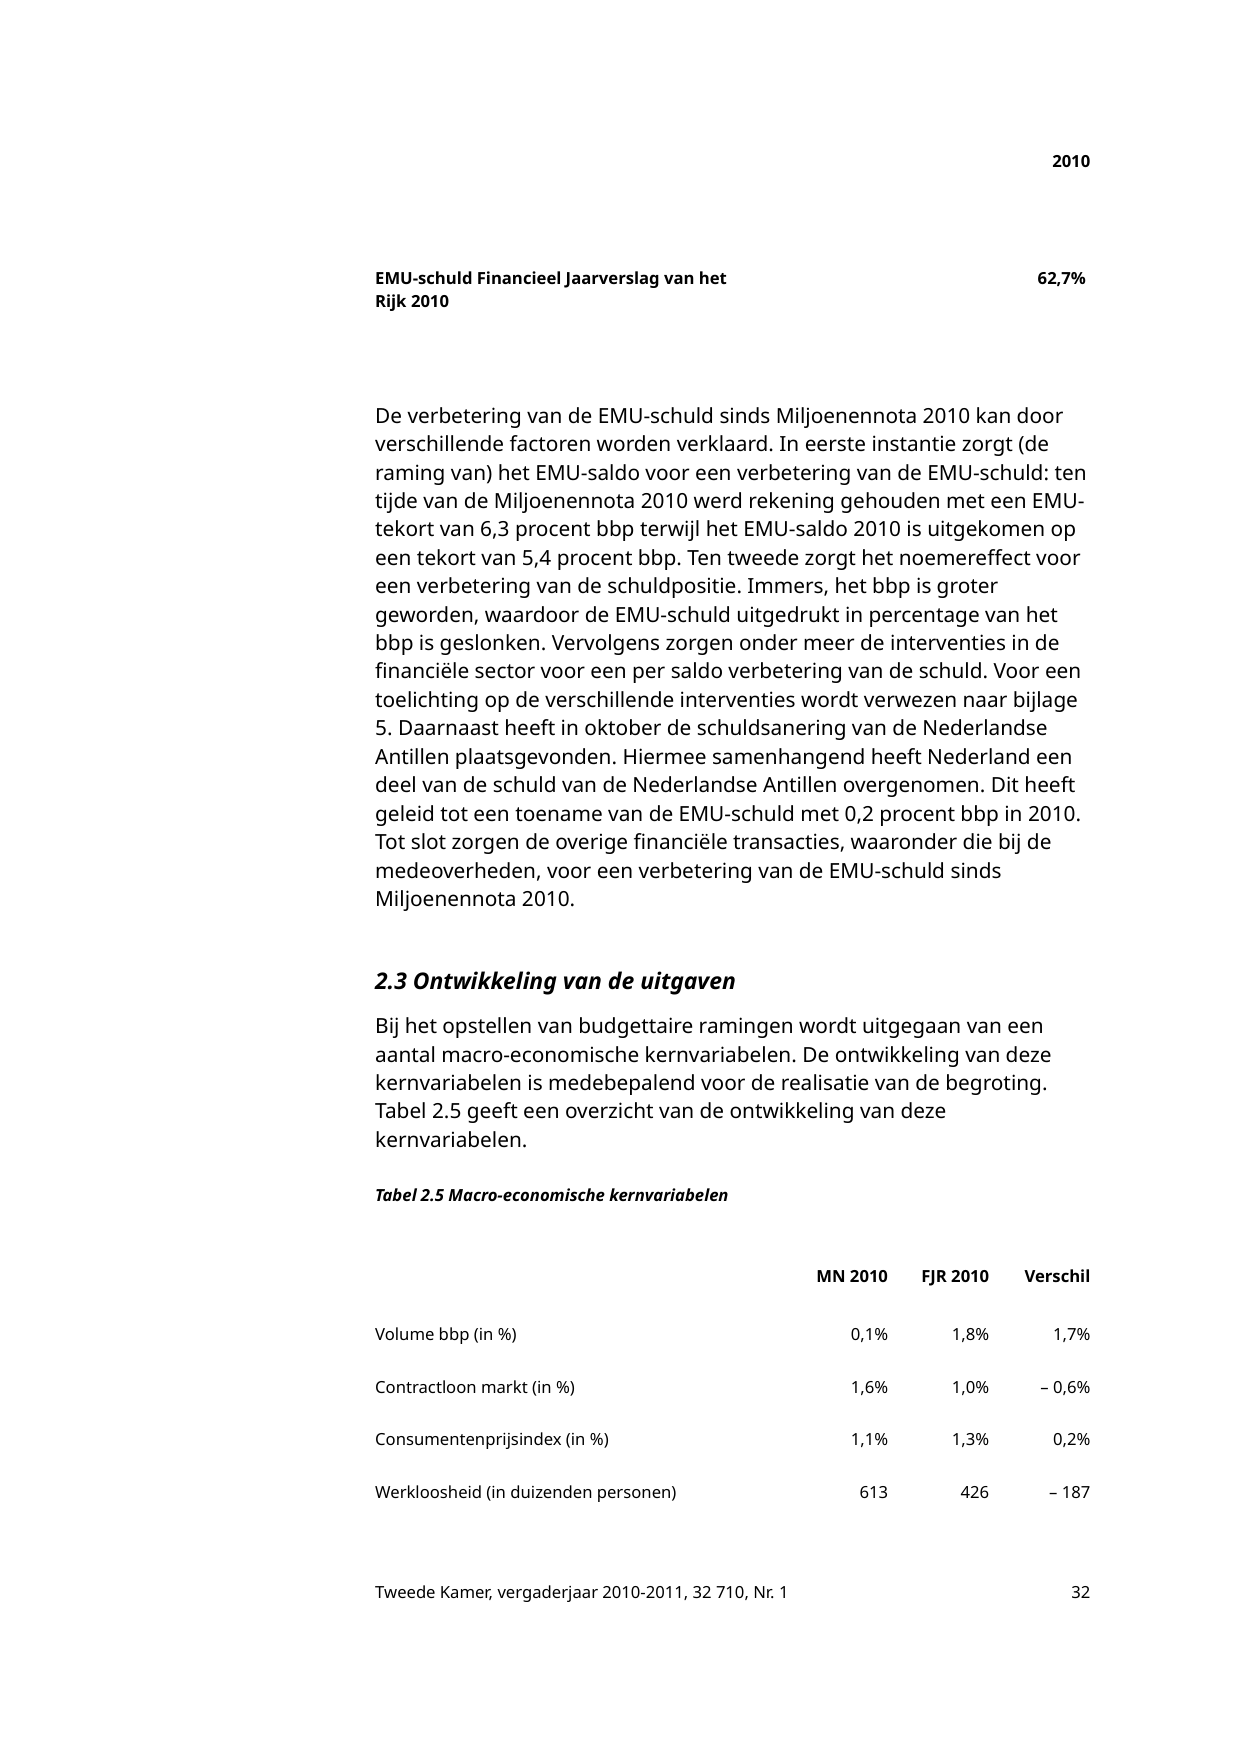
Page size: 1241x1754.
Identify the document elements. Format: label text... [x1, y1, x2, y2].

text De verbetering van de EMU-schuld sinds Miljoenennota 2010 kan door verschillende factoren worden verklaard. In eerste instantie zorgt (de raming van) het EMU-saldo voor een verbetering van de EMU-schuld: ten tijde van de Miljoenennota 2010 werd rekening gehouden met een EMU-tekort van 6,3 procent bbp terwijl het EMU-saldo 2010 is uitgekomen op een tekort van 5,4 procent bbp. Ten tweede zorgt het noemereffect voor een verbetering van de schuldpositie. Immers, het bbp is groter geworden, waardoor de EMU-schuld uitgedrukt in percentage van het bbp is geslonken. Vervolgens zorgen onder meer de interventies in de financiële sector voor een per saldo verbetering van de schuld. Voor een toelichting op de verschillende interventies wordt verwezen naar bijlage 5. Daarnaast heeft in oktober de schuldsanering van de Nederlandse Antillen plaatsgevonden. Hiermee samenhangend heeft Nederland een deel van de schuld van de Nederlandse Antillen overgenomen. Dit heeft geleid tot een toename van de EMU-schuld met 0,2 procent bbp in 2010. Tot slot zorgen de overige financiële transacties, waaronder die bij de medeoverheden, voor een verbetering van de EMU-schuld sinds Miljoenennota 2010. [375, 401, 1090, 913]
table_cell – 0,6% [989, 1375, 1090, 1428]
table_cell 1,8% [888, 1323, 989, 1375]
table_cell 0,2% [989, 1428, 1090, 1481]
table_cell EMU-schuld Financieel Jaarverslag van het Rijk 2010 [375, 267, 736, 342]
subtitle 2.3 Ontwikkeling van de uitgaven [375, 965, 1090, 996]
table_cell 426 [888, 1481, 989, 1533]
table_cell Volume bbp (in %) [375, 1323, 787, 1375]
table_cell Consumentenprijsindex (in %) [375, 1428, 787, 1481]
table_cell [736, 209, 913, 267]
table_cell – 187 [989, 1481, 1090, 1533]
table_cell Contractloon markt (in %) [375, 1375, 787, 1428]
table_cell [913, 209, 1090, 267]
table_cell 1,0% [888, 1375, 989, 1428]
table_cell 1,6% [787, 1375, 888, 1428]
table_header Verschil [989, 1264, 1090, 1323]
table_cell [375, 209, 736, 267]
table_header [375, 1264, 787, 1323]
table_cell 613 [787, 1481, 888, 1533]
table_header [375, 150, 736, 208]
table_cell 0,1% [787, 1323, 888, 1375]
text Bij het opstellen van budgettaire ramingen wordt uitgegaan van een aantal macro-economische kernvariabelen. De ontwikkeling van deze kernvariabelen is medebepalend voor de realisatie van de begroting. Tabel 2.5 geeft een overzicht van de ontwikkeling van deze kernvariabelen. [375, 1011, 1090, 1153]
table_cell Werkloosheid (in duizenden personen) [375, 1481, 787, 1533]
table_cell [736, 267, 913, 342]
text Tabel 2.5 Macro-economische kernvariabelen [375, 1183, 1090, 1206]
table_cell 62,7% [913, 267, 1090, 342]
table_header MN 2010 [787, 1264, 888, 1323]
table_header 2010 [736, 150, 1090, 208]
table_header FJR 2010 [888, 1264, 989, 1323]
table_cell 1,1% [787, 1428, 888, 1481]
table_cell 1,3% [888, 1428, 989, 1481]
table_cell 1,7% [989, 1323, 1090, 1375]
